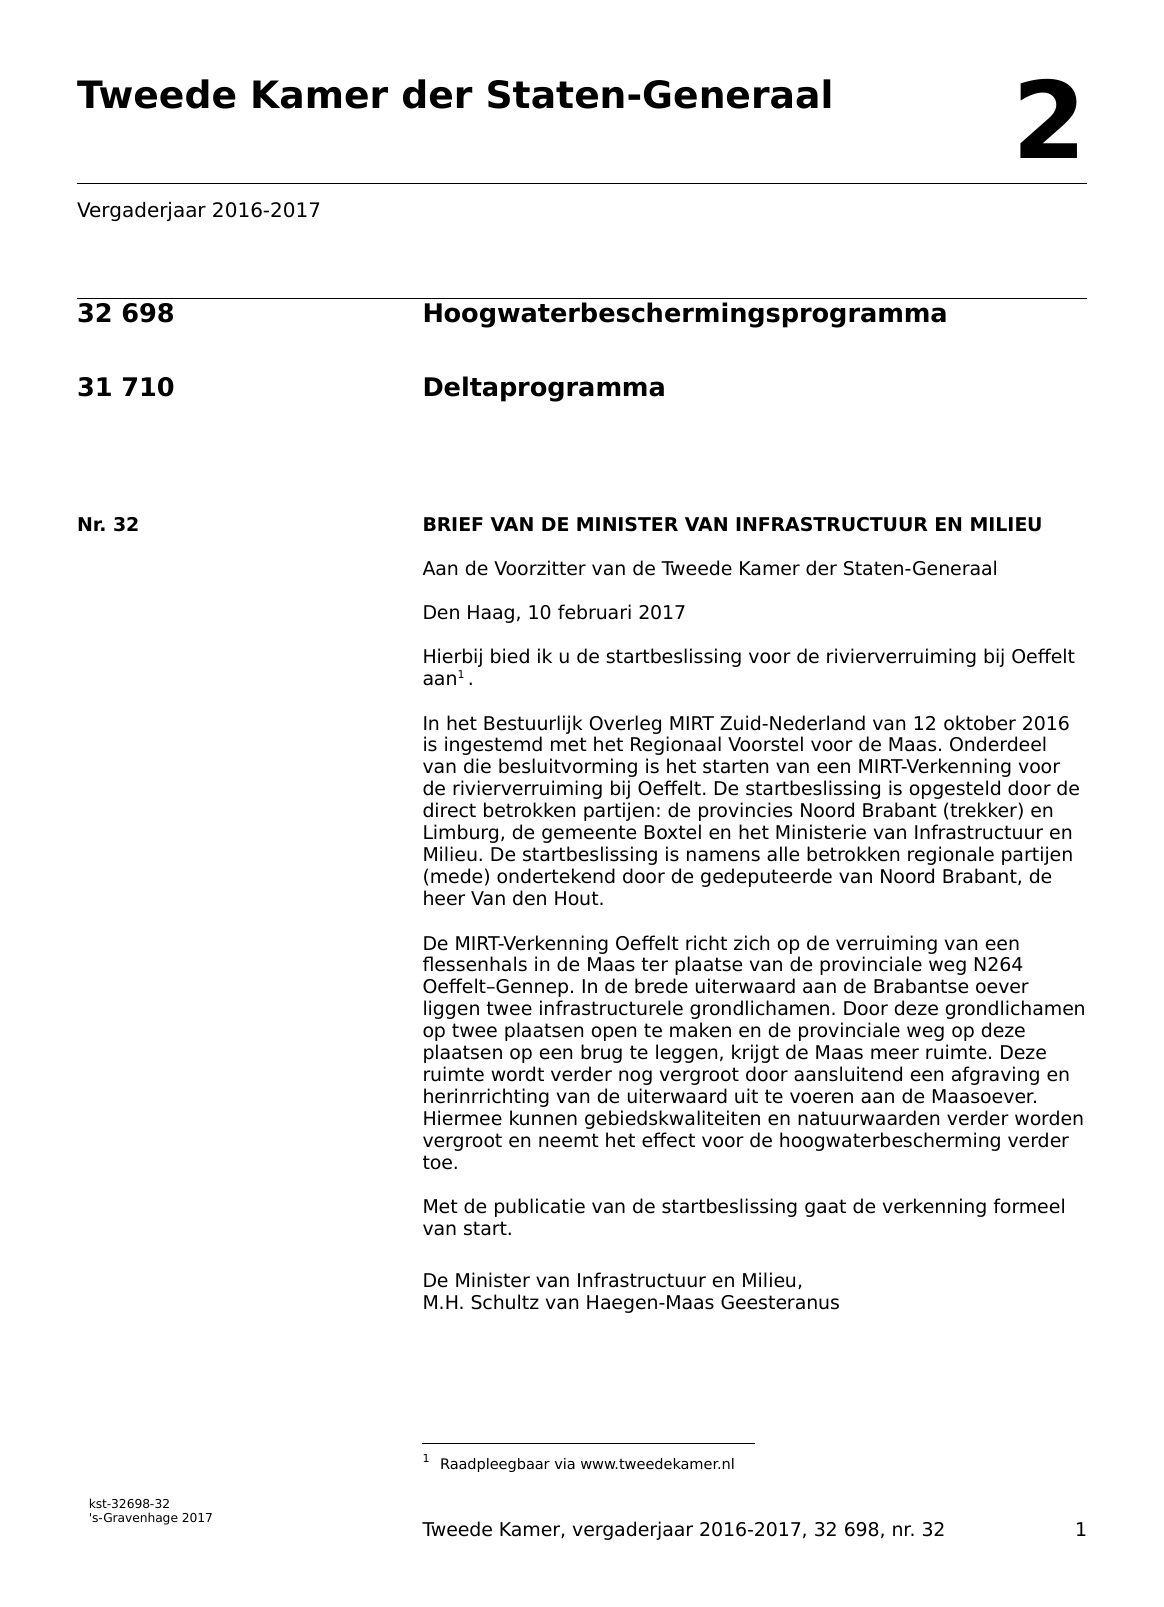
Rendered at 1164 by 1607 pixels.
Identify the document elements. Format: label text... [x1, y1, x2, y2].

text De MIRT-Verkenning Oeffelt richt zich op de verruiming van een flessenhals in de Maas ter plaatse van de provinciale weg N264 Oeffelt–Gennep. In de brede uiterwaard aan de Brabantse oever liggen twee infrastructurele grondlichamen. Door deze grondlichamen op twee plaatsen open te maken en de provinciale weg op deze plaatsen op een brug te leggen, krijgt de Maas meer ruimte. Deze ruimte wordt verder nog vergroot door aansluitend een afgraving en herinrrichting van de uiterwaard uit te voeren aan de Maasoever. Hiermee kunnen gebiedskwaliteiten en natuurwaarden verder worden vergroot en neemt het effect voor de hoogwaterbescherming verder toe. [422, 932, 1087, 1174]
subtitle 31 710 Deltaprogramma [77, 373, 1087, 403]
text Raadpleegbaar via www.tweedekamer.nl [422, 1452, 1087, 1474]
text Aan de Voorzitter van de Tweede Kamer der Staten-Generaal [422, 558, 1087, 580]
text Met de publicatie van de startbeslissing gaat de verkenning formeel van start. [422, 1196, 1087, 1240]
table_header Tweede Kamer der Staten-Generaal [77, 59, 886, 183]
table_cell Vergaderjaar 2016-2017 [77, 184, 1087, 298]
text In het Bestuurlijk Overleg MIRT Zuid-Nederland van 12 oktober 2016 is ingestemd met het Regionaal Voorstel voor de Maas. Onderdeel van die besluitvorming is het starten van een MIRT-Verkenning voor de rivierverruiming bij Oeffelt. De startbeslissing is opgesteld door de direct betrokken partijen: de provincies Noord Brabant (trekker) en Limburg, de gemeente Boxtel en het Ministerie van Infrastructuur en Milieu. De startbeslissing is namens alle betrokken regionale partijen (mede) ondertekend door de gedeputeerde van Noord Brabant, de heer Van den Hout. [422, 712, 1087, 910]
subtitle Nr. 32 BRIEF VAN DE MINISTER VAN INFRASTRUCTUUR EN MILIEU [77, 514, 1087, 536]
text Hierbij bied ik u de startbeslissing voor de rivierverruiming bij Oeffelt aan. [422, 646, 1087, 690]
subtitle 32 698 Hoogwaterbeschermingsprogramma [77, 299, 1087, 329]
text Den Haag, 10 februari 2017 [422, 602, 1087, 624]
text De Minister van Infrastructuur en Milieu, M.H. Schultz van Haegen-Maas Geesteranus [422, 1270, 1087, 1314]
text kst-32698-32 [88, 1497, 323, 1511]
table_header 2 [886, 59, 1087, 183]
text 's-Gravenhage 2017 [88, 1511, 323, 1525]
